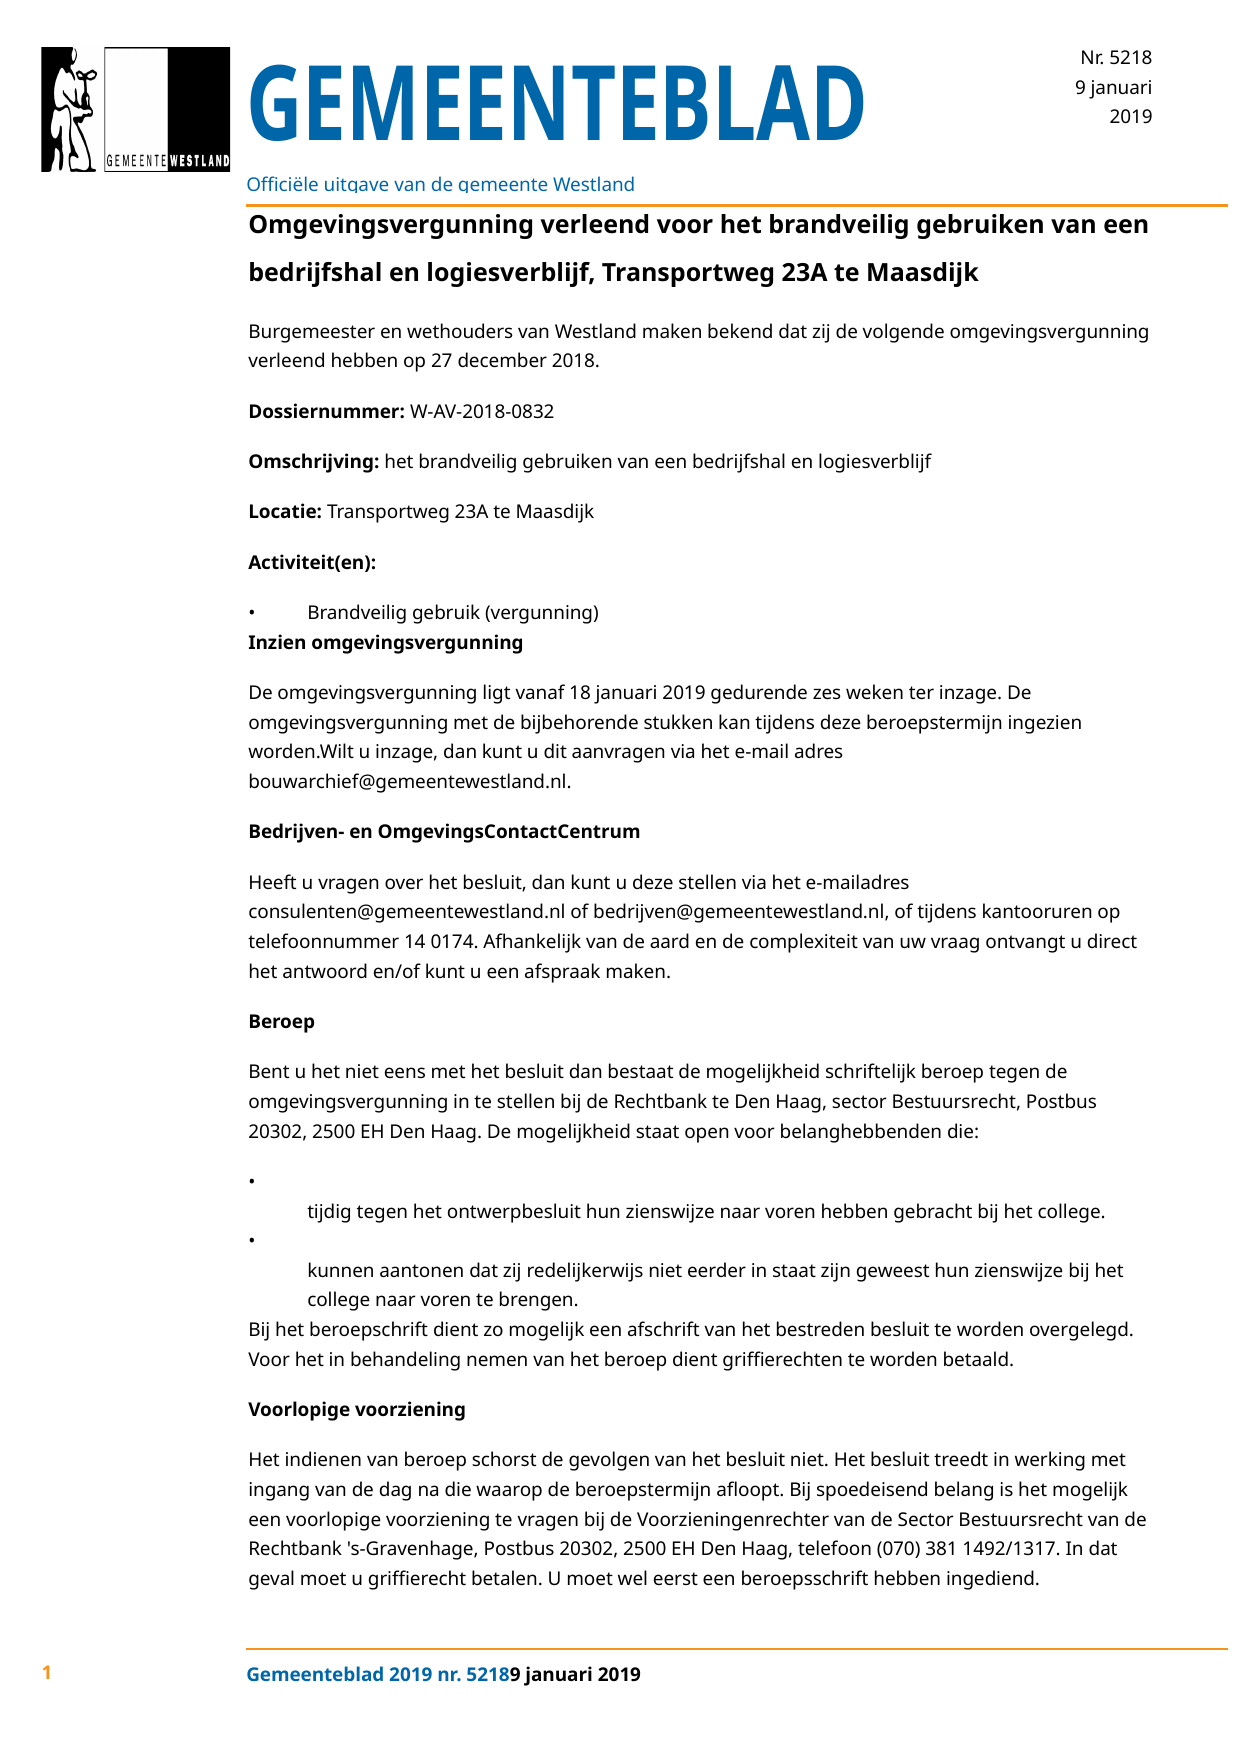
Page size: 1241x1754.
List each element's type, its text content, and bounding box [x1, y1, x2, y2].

text Activiteit(en): [248, 549, 1152, 575]
text Burgemeester en wethouders van Westland maken bekend dat zij de volgende omgevingsvergunning verleend hebben op 27 december 2018. [248, 318, 1152, 373]
text De omgevingsvergunning ligt vanaf 18 januari 2019 gedurende zes weken ter inzage. De omgevingsvergunning met de bijbehorende stukken kan tijdens deze beroepstermijn ingezien worden.Wilt u inzage, dan kunt u dit aanvragen via het e-mail adres bouwarchief@gemeentewestland.nl. [248, 679, 1152, 794]
text Inzien omgevingsvergunning [248, 629, 1152, 655]
list Brandveilig gebruik (vergunning) [248, 599, 1152, 625]
picture [41, 47, 231, 172]
text Dossiernummer: W-AV-2018-0832 [248, 398, 1152, 424]
text Voorlopige voorziening [248, 1396, 1152, 1422]
text Het indienen van beroep schorst de gevolgen van het besluit niet. Het besluit treedt in werking met ingang van de dag na die waarop de beroepstermijn afloopt. Bij spoedeisend belang is het mogelijk een voorlopige voorziening te vragen bij de Voorzieningenrechter van de Sector Bestuursrecht van de Rechtbank 's-Gravenhage, Postbus 20302, 2500 EH Den Haag, telefoon (070) 381 1492/1317. In dat geval moet u griffierecht betalen. U moet wel eerst een beroepsschrift hebben ingediend. [248, 1447, 1152, 1591]
text Heeft u vragen over het besluit, dan kunt u deze stellen via het e-mailadres consulenten@gemeentewestland.nl of bedrijven@gemeentewestland.nl, of tijdens kantooruren op telefoonnummer 14 0174. Afhankelijk van de aard en de complexiteit van uw vraag ontvangt u direct het antwoord en/of kunt u een afspraak maken. [248, 869, 1152, 984]
text Beroep [248, 1008, 1152, 1034]
list kunnen aantonen dat zij redelijkerwijs niet eerder in staat zijn geweest hun zienswijze bij het college naar voren te brengen. [248, 1257, 1152, 1312]
text Omschrijving: het brandveilig gebruiken van een bedrijfshal en logiesverblijf [248, 448, 1152, 474]
list tijdig tegen het ontwerpbesluit hun zienswijze naar voren hebben gebracht bij het college. [248, 1198, 1152, 1224]
text Locatie: Transportweg 23A te Maasdijk [248, 499, 1152, 524]
text Bedrijven- en OmgevingsContactCentrum [248, 819, 1152, 844]
text Bij het beroepschrift dient zo mogelijk een afschrift van het bestreden besluit te worden overgelegd. Voor het in behandeling nemen van het beroep dient griffierechten te worden betaald. [248, 1316, 1152, 1372]
text Bent u het niet eens met het besluit dan bestaat de mogelijkheid schriftelijk beroep tegen de omgevingsvergunning in te stellen bij de Rechtbank te Den Haag, sector Bestuursrecht, Postbus 20302, 2500 EH Den Haag. De mogelijkheid staat open voor belanghebbenden die: [248, 1059, 1152, 1144]
text Omgevingsvergunning verleend voor het brandveilig gebruiken van een bedrijfshal en logiesverblijf, Transportweg 23A te Maasdijk [248, 207, 1152, 288]
